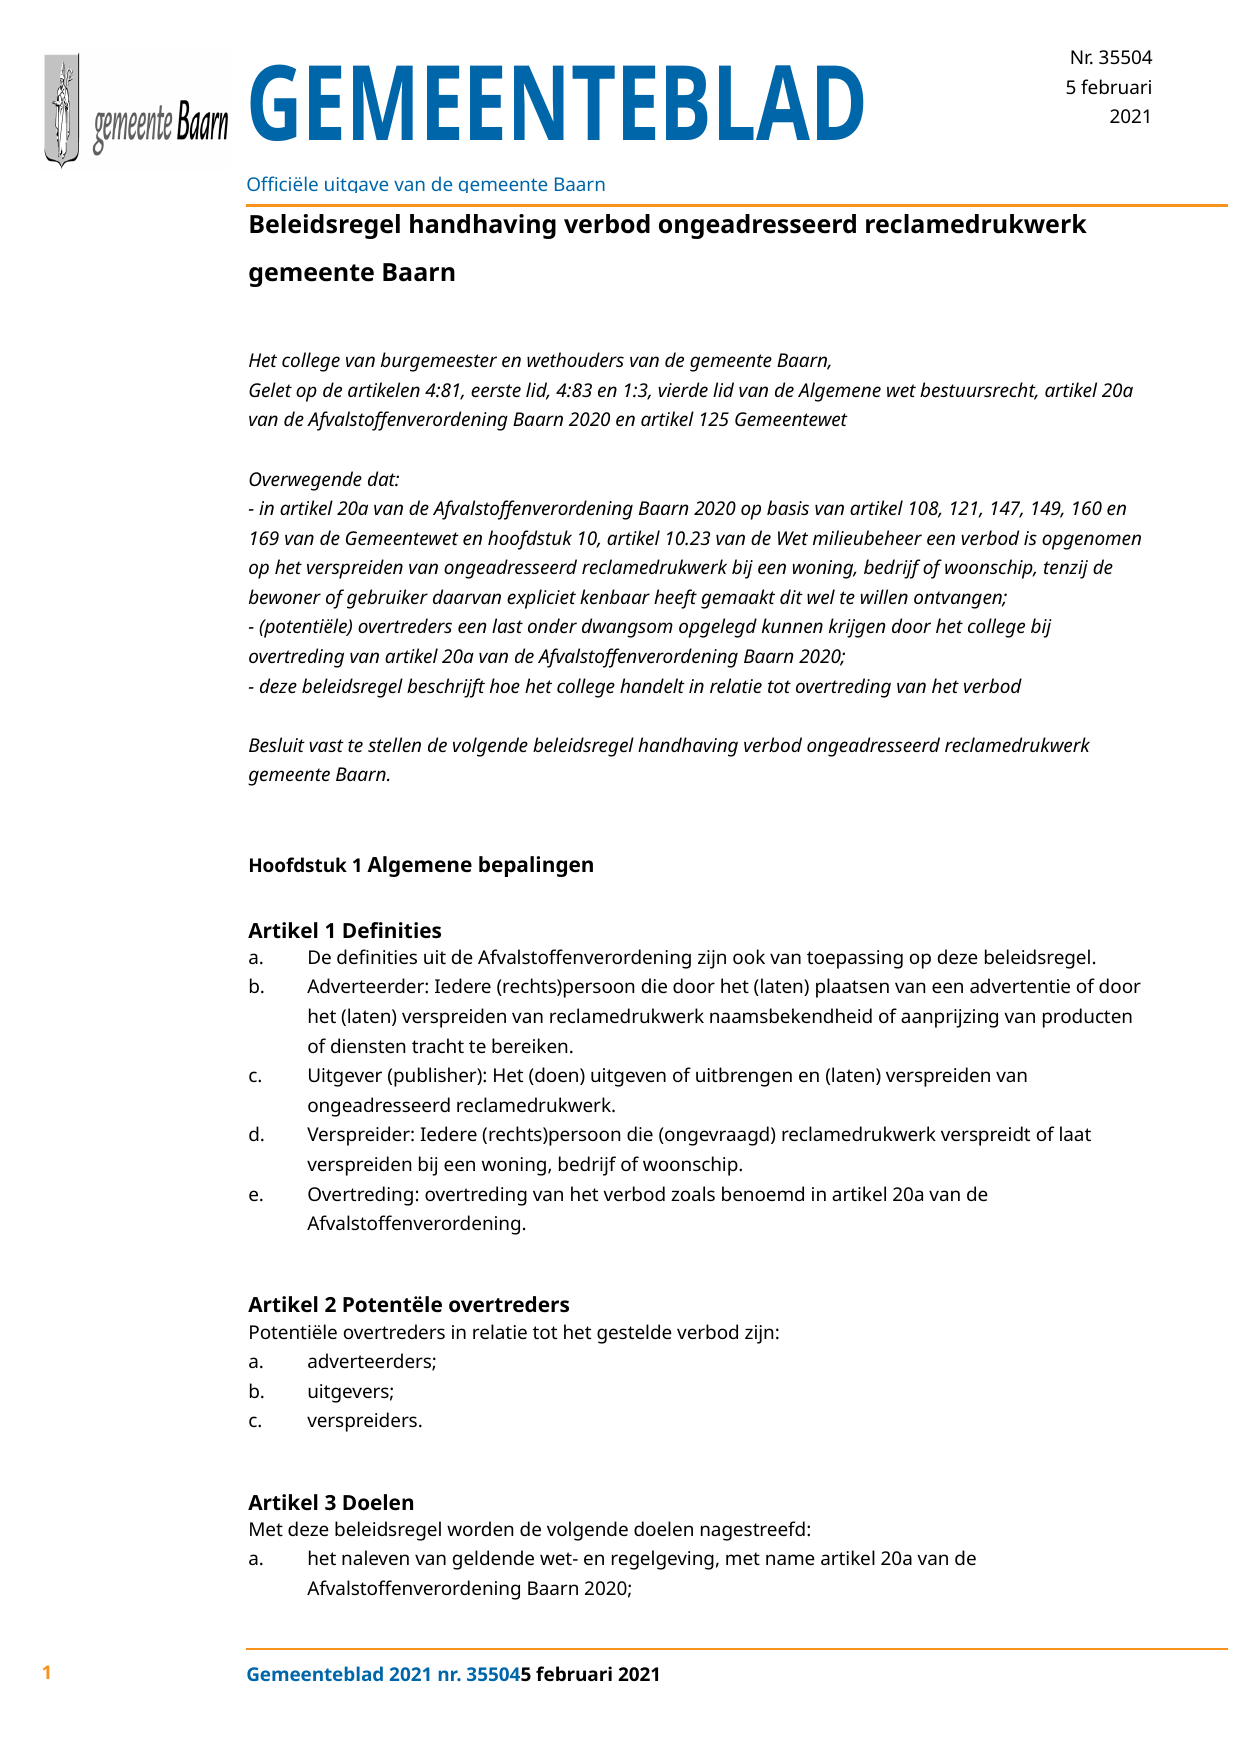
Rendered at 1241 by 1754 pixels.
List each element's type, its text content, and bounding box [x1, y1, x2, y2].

list verspreiders. [248, 1408, 1152, 1433]
text Gelet op de artikelen 4:81, eerste lid, 4:83 en 1:3, vierde lid van de Algemene wet bestuursrecht, artikel 20a van de Afvalstoffenverordening Baarn 2020 en artikel 125 Gemeentewet [248, 377, 1152, 432]
text Potentiële overtreders in relatie tot het gestelde verbod zijn: [248, 1319, 1152, 1344]
list Verspreider: Iedere (rechts)persoon die (ongevraagd) reclamedrukwerk verspreidt of laat verspreiden bij een woning, bedrijf of woonschip. [248, 1122, 1152, 1177]
list het naleven van geldende wet- en regelgeving, met name artikel 20a van de Afvalstoffenverordening Baarn 2020; [248, 1546, 1152, 1601]
text - in artikel 20a van de Afvalstoffenverordening Baarn 2020 op basis van artikel 108, 121, 147, 149, 160 en 169 van de Gemeentewet en hoofdstuk 10, artikel 10.23 van de Wet milieubeheer een verbod is opgenomen op het verspreiden van ongeadresseerd reclamedrukwerk bij een woning, bedrijf of woonschip, tenzij de bewoner of gebruiker daarvan expliciet kenbaar heeft gemaakt dit wel te willen ontvangen; [248, 495, 1152, 610]
text - deze beleidsregel beschrijft hoe het college handelt in relatie tot overtreding van het verbod [248, 673, 1152, 699]
list De definities uit de Afvalstoffenverordening zijn ook van toepassing op deze beleidsregel. [248, 944, 1152, 970]
list Overtreding: overtreding van het verbod zoals benoemd in artikel 20a van de Afvalstoffenverordening. [248, 1181, 1152, 1236]
text Het college van burgemeester en wethouders van de gemeente Baarn, [248, 347, 1152, 373]
text Beleidsregel handhaving verbod ongeadresseerd reclamedrukwerk gemeente Baarn [248, 207, 1152, 288]
text Besluit vast te stellen de volgende beleidsregel handhaving verbod ongeadresseerd reclamedrukwerk gemeente Baarn. [248, 732, 1152, 787]
text Hoofdstuk 1 Algemene bepalingen [248, 850, 1152, 879]
text - (potentiële) overtreders een last onder dwangsom opgelegd kunnen krijgen door het college bij overtreding van artikel 20a van de Afvalstoffenverordening Baarn 2020; [248, 614, 1152, 669]
text Met deze beleidsregel worden de volgende doelen nagestreefd: [248, 1516, 1152, 1542]
list Adverteerder: Iedere (rechts)persoon die door het (laten) plaatsen van een advertentie of door het (laten) verspreiden van reclamedrukwerk naamsbekendheid of aanprijzing van producten of diensten tracht te bereiken. [248, 974, 1152, 1059]
picture [41, 47, 231, 172]
text Artikel 3 Doelen [248, 1488, 1152, 1516]
list adverteerders; [248, 1348, 1152, 1374]
text Artikel 2 Potentële overtreders [248, 1290, 1152, 1319]
text Overwegende dat: [248, 466, 1152, 492]
text Artikel 1 Definities [248, 916, 1152, 944]
list uitgevers; [248, 1378, 1152, 1404]
list Uitgever (publisher): Het (doen) uitgeven of uitbrengen en (laten) verspreiden van ongeadresseerd reclamedrukwerk. [248, 1062, 1152, 1118]
